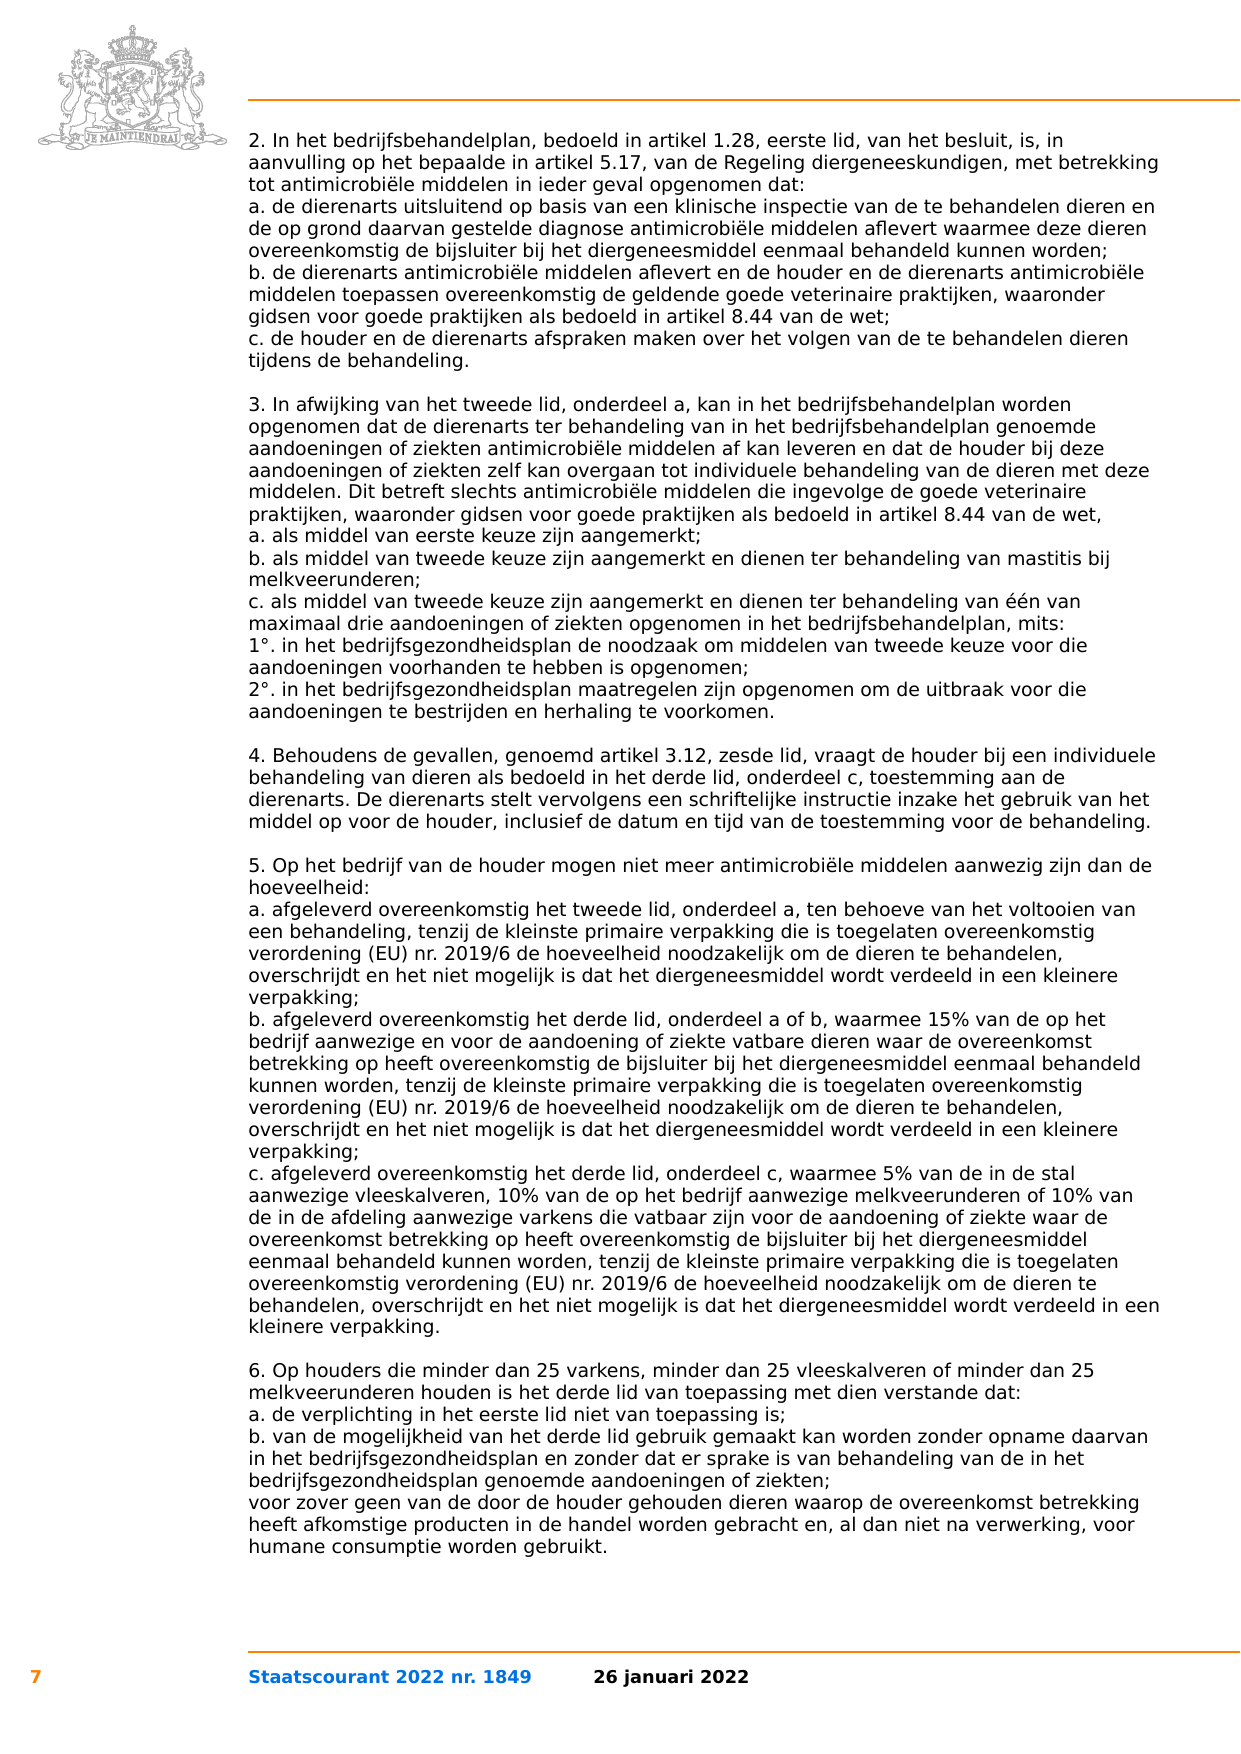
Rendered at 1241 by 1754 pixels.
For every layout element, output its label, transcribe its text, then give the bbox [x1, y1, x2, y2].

picture [38, 25, 227, 150]
text 4. Behoudens de gevallen, genoemd artikel 3.12, zesde lid, vraagt de houder bij een individuele behandeling van dieren als bedoeld in het derde lid, onderdeel c, toestemming aan de dierenarts. De dierenarts stelt vervolgens een schriftelijke instructie inzake het gebruik van het middel op voor de houder, inclusief de datum en tijd van de toestemming voor de behandeling. [248, 745, 1163, 833]
text 5. Op het bedrijf van de houder mogen niet meer antimicrobiële middelen aanwezig zijn dan de hoeveelheid: [248, 855, 1163, 899]
text 1°. in het bedrijfsgezondheidsplan de noodzaak om middelen van tweede keuze voor die aandoeningen voorhanden te hebben is opgenomen; [248, 635, 1163, 679]
text 3. In afwijking van het tweede lid, onderdeel a, kan in het bedrijfsbehandelplan worden opgenomen dat de dierenarts ter behandeling van in het bedrijfsbehandelplan genoemde aandoeningen of ziekten antimicrobiële middelen af kan leveren en dat de houder bij deze aandoeningen of ziekten zelf kan overgaan tot individuele behandeling van de dieren met deze middelen. Dit betreft slechts antimicrobiële middelen die ingevolge de goede veterinaire praktijken, waaronder gidsen voor goede praktijken als bedoeld in artikel 8.44 van de wet, [248, 393, 1163, 525]
text c. als middel van tweede keuze zijn aangemerkt en dienen ter behandeling van één van maximaal drie aandoeningen of ziekten opgenomen in het bedrijfsbehandelplan, mits: [248, 591, 1163, 635]
text b. afgeleverd overeenkomstig het derde lid, onderdeel a of b, waarmee 15% van de op het bedrijf aanwezige en voor de aandoening of ziekte vatbare dieren waar de overeenkomst betrekking op heeft overeenkomstig de bijsluiter bij het diergeneesmiddel eenmaal behandeld kunnen worden, tenzij de kleinste primaire verpakking die is toegelaten overeenkomstig verordening (EU) nr. 2019/6 de hoeveelheid noodzakelijk om de dieren te behandelen, overschrijdt en het niet mogelijk is dat het diergeneesmiddel wordt verdeeld in een kleinere verpakking; [248, 1009, 1163, 1163]
text b. als middel van tweede keuze zijn aangemerkt en dienen ter behandeling van mastitis bij melkveerunderen; [248, 547, 1163, 591]
text 2. In het bedrijfsbehandelplan, bedoeld in artikel 1.28, eerste lid, van het besluit, is, in aanvulling op het bepaalde in artikel 5.17, van de Regeling diergeneeskundigen, met betrekking tot antimicrobiële middelen in ieder geval opgenomen dat: [248, 130, 1163, 196]
text 6. Op houders die minder dan 25 varkens, minder dan 25 vleeskalveren of minder dan 25 melkveerunderen houden is het derde lid van toepassing met dien verstande dat: [248, 1360, 1163, 1404]
text a. de dierenarts uitsluitend op basis van een klinische inspectie van de te behandelen dieren en de op grond daarvan gestelde diagnose antimicrobiële middelen aflevert waarmee deze dieren overeenkomstig de bijsluiter bij het diergeneesmiddel eenmaal behandeld kunnen worden; [248, 196, 1163, 262]
text c. de houder en de dierenarts afspraken maken over het volgen van de te behandelen dieren tijdens de behandeling. [248, 328, 1163, 372]
text b. van de mogelijkheid van het derde lid gebruik gemaakt kan worden zonder opname daarvan in het bedrijfsgezondheidsplan en zonder dat er sprake is van behandeling van de in het bedrijfsgezondheidsplan genoemde aandoeningen of ziekten; [248, 1426, 1163, 1492]
text a. de verplichting in het eerste lid niet van toepassing is; [248, 1404, 1163, 1426]
text a. afgeleverd overeenkomstig het tweede lid, onderdeel a, ten behoeve van het voltooien van een behandeling, tenzij de kleinste primaire verpakking die is toegelaten overeenkomstig verordening (EU) nr. 2019/6 de hoeveelheid noodzakelijk om de dieren te behandelen, overschrijdt en het niet mogelijk is dat het diergeneesmiddel wordt verdeeld in een kleinere verpakking; [248, 899, 1163, 1009]
text a. als middel van eerste keuze zijn aangemerkt; [248, 525, 1163, 547]
text b. de dierenarts antimicrobiële middelen aflevert en de houder en de dierenarts antimicrobiële middelen toepassen overeenkomstig de geldende goede veterinaire praktijken, waaronder gidsen voor goede praktijken als bedoeld in artikel 8.44 van de wet; [248, 262, 1163, 328]
text 2°. in het bedrijfsgezondheidsplan maatregelen zijn opgenomen om de uitbraak voor die aandoeningen te bestrijden en herhaling te voorkomen. [248, 679, 1163, 723]
text c. afgeleverd overeenkomstig het derde lid, onderdeel c, waarmee 5% van de in de stal aanwezige vleeskalveren, 10% van de op het bedrijf aanwezige melkveerunderen of 10% van de in de afdeling aanwezige varkens die vatbaar zijn voor de aandoening of ziekte waar de overeenkomst betrekking op heeft overeenkomstig de bijsluiter bij het diergeneesmiddel eenmaal behandeld kunnen worden, tenzij de kleinste primaire verpakking die is toegelaten overeenkomstig verordening (EU) nr. 2019/6 de hoeveelheid noodzakelijk om de dieren te behandelen, overschrijdt en het niet mogelijk is dat het diergeneesmiddel wordt verdeeld in een kleinere verpakking. [248, 1163, 1163, 1338]
text voor zover geen van de door de houder gehouden dieren waarop de overeenkomst betrekking heeft afkomstige producten in de handel worden gebracht en, al dan niet na verwerking, voor humane consumptie worden gebruikt. [248, 1492, 1163, 1558]
